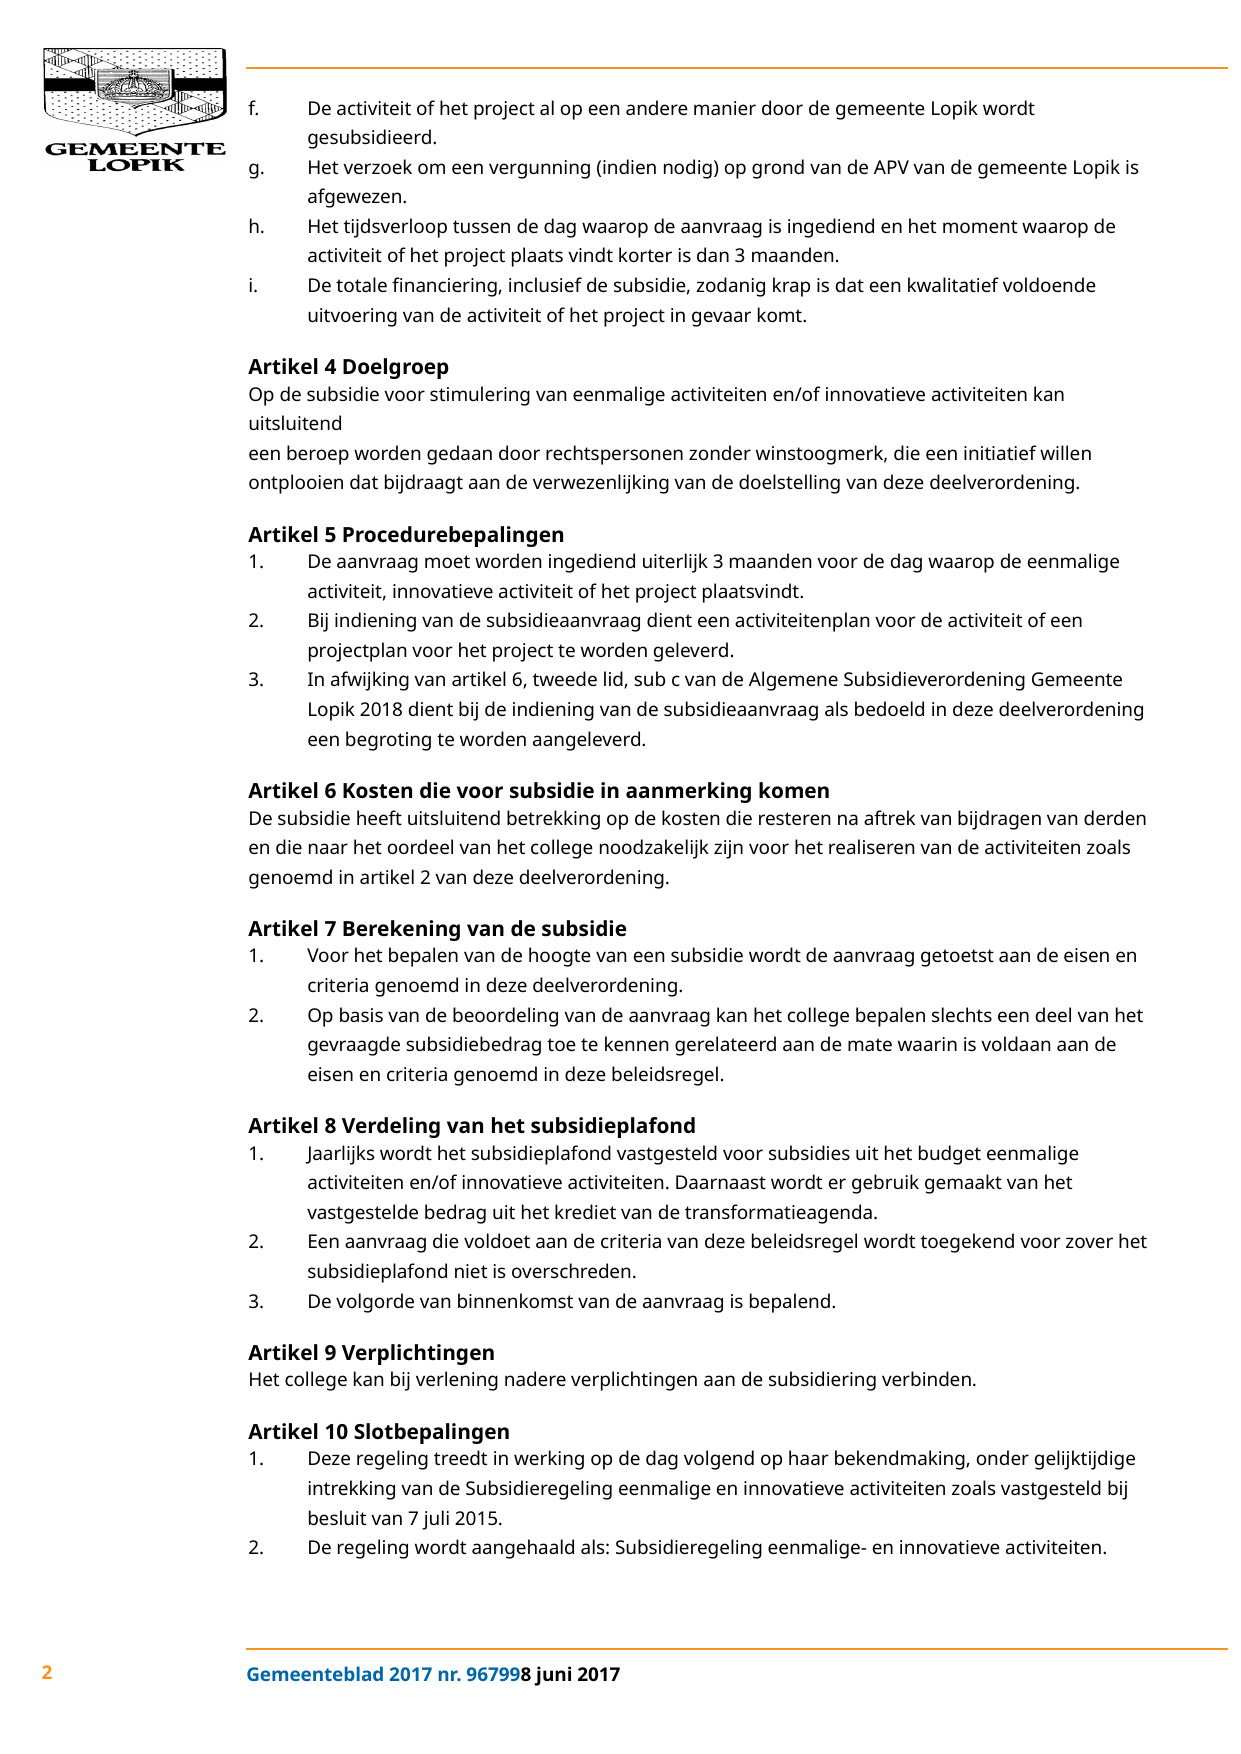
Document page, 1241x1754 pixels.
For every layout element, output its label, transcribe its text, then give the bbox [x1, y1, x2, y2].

list Deze regeling treedt in werking op de dag volgend op haar bekendmaking, onder gelijktijdige intrekking van de Subsidieregeling eenmalige en innovatieve activiteiten zoals vastgesteld bij besluit van 7 juli 2015. [248, 1446, 1152, 1530]
text Artikel 4 Doelgroep [248, 352, 1152, 381]
text Op de subsidie voor stimulering van eenmalige activiteiten en/of innovatieve activiteiten kan uitsluitend [248, 381, 1152, 436]
list De regeling wordt aangehaald als: Subsidieregeling eenmalige- en innovatieve activiteiten. [248, 1534, 1152, 1560]
text genoemd in artikel 2 van deze deelverordening. [248, 864, 1152, 889]
list Jaarlijks wordt het subsidieplafond vastgesteld voor subsidies uit het budget eenmalige activiteiten en/of innovatieve activiteiten. Daarnaast wordt er gebruik gemaakt van het vastgestelde bedrag uit het krediet van de transformatieagenda. [248, 1140, 1152, 1225]
list Op basis van de beoordeling van de aanvraag kan het college bepalen slechts een deel van het gevraagde subsidiebedrag toe te kennen gerelateerd aan de mate waarin is voldaan aan de eisen en criteria genoemd in deze beleidsregel. [248, 1002, 1152, 1087]
text Het college kan bij verlening nadere verplichtingen aan de subsidiering verbinden. [248, 1367, 1152, 1392]
text Artikel 8 Verdeling van het subsidieplafond [248, 1111, 1152, 1140]
text Artikel 7 Berekening van de subsidie [248, 914, 1152, 943]
list Voor het bepalen van de hoogte van een subsidie wordt de aanvraag getoetst aan de eisen en criteria genoemd in deze deelverordening. [248, 943, 1152, 998]
list Het tijdsverloop tussen de dag waarop de aanvraag is ingediend en het moment waarop de activiteit of het project plaats vindt korter is dan 3 maanden. [248, 213, 1152, 268]
list De volgorde van binnenkomst van de aanvraag is bepalend. [248, 1288, 1152, 1313]
text Artikel 10 Slotbepalingen [248, 1417, 1152, 1446]
text De subsidie heeft uitsluitend betrekking op de kosten die resteren na aftrek van bijdragen van derden [248, 805, 1152, 830]
text Artikel 6 Kosten die voor subsidie in aanmerking komen [248, 776, 1152, 805]
list De aanvraag moet worden ingediend uiterlijk 3 maanden voor de dag waarop de eenmalige activiteit, innovatieve activiteit of het project plaatsvindt. [248, 548, 1152, 604]
list In afwijking van artikel 6, tweede lid, sub c van de Algemene Subsidieverordening Gemeente Lopik 2018 dient bij de indiening van de subsidieaanvraag als bedoeld in deze deelverordening een begroting te worden aangeleverd. [248, 667, 1152, 752]
text ontplooien dat bijdraagt aan de verwezenlijking van de doelstelling van deze deelverordening. [248, 469, 1152, 495]
text een beroep worden gedaan door rechtspersonen zonder winstoogmerk, die een initiatief willen [248, 440, 1152, 466]
list De totale financiering, inclusief de subsidie, zodanig krap is dat een kwalitatief voldoende uitvoering van de activiteit of het project in gevaar komt. [248, 272, 1152, 328]
text Artikel 5 Procedurebepalingen [248, 520, 1152, 548]
list Bij indiening van de subsidieaanvraag dient een activiteitenplan voor de activiteit of een projectplan voor het project te worden geleverd. [248, 607, 1152, 663]
list Het verzoek om een vergunning (indien nodig) op grond van de APV van de gemeente Lopik is afgewezen. [248, 154, 1152, 209]
text en die naar het oordeel van het college noodzakelijk zijn voor het realiseren van de activiteiten zoals [248, 834, 1152, 860]
list De activiteit of het project al op een andere manier door de gemeente Lopik wordt gesubsidieerd. [248, 95, 1152, 150]
picture [41, 47, 231, 172]
list Een aanvraag die voldoet aan de criteria van deze beleidsregel wordt toegekend voor zover het subsidieplafond niet is overschreden. [248, 1229, 1152, 1284]
text Artikel 9 Verplichtingen [248, 1338, 1152, 1367]
